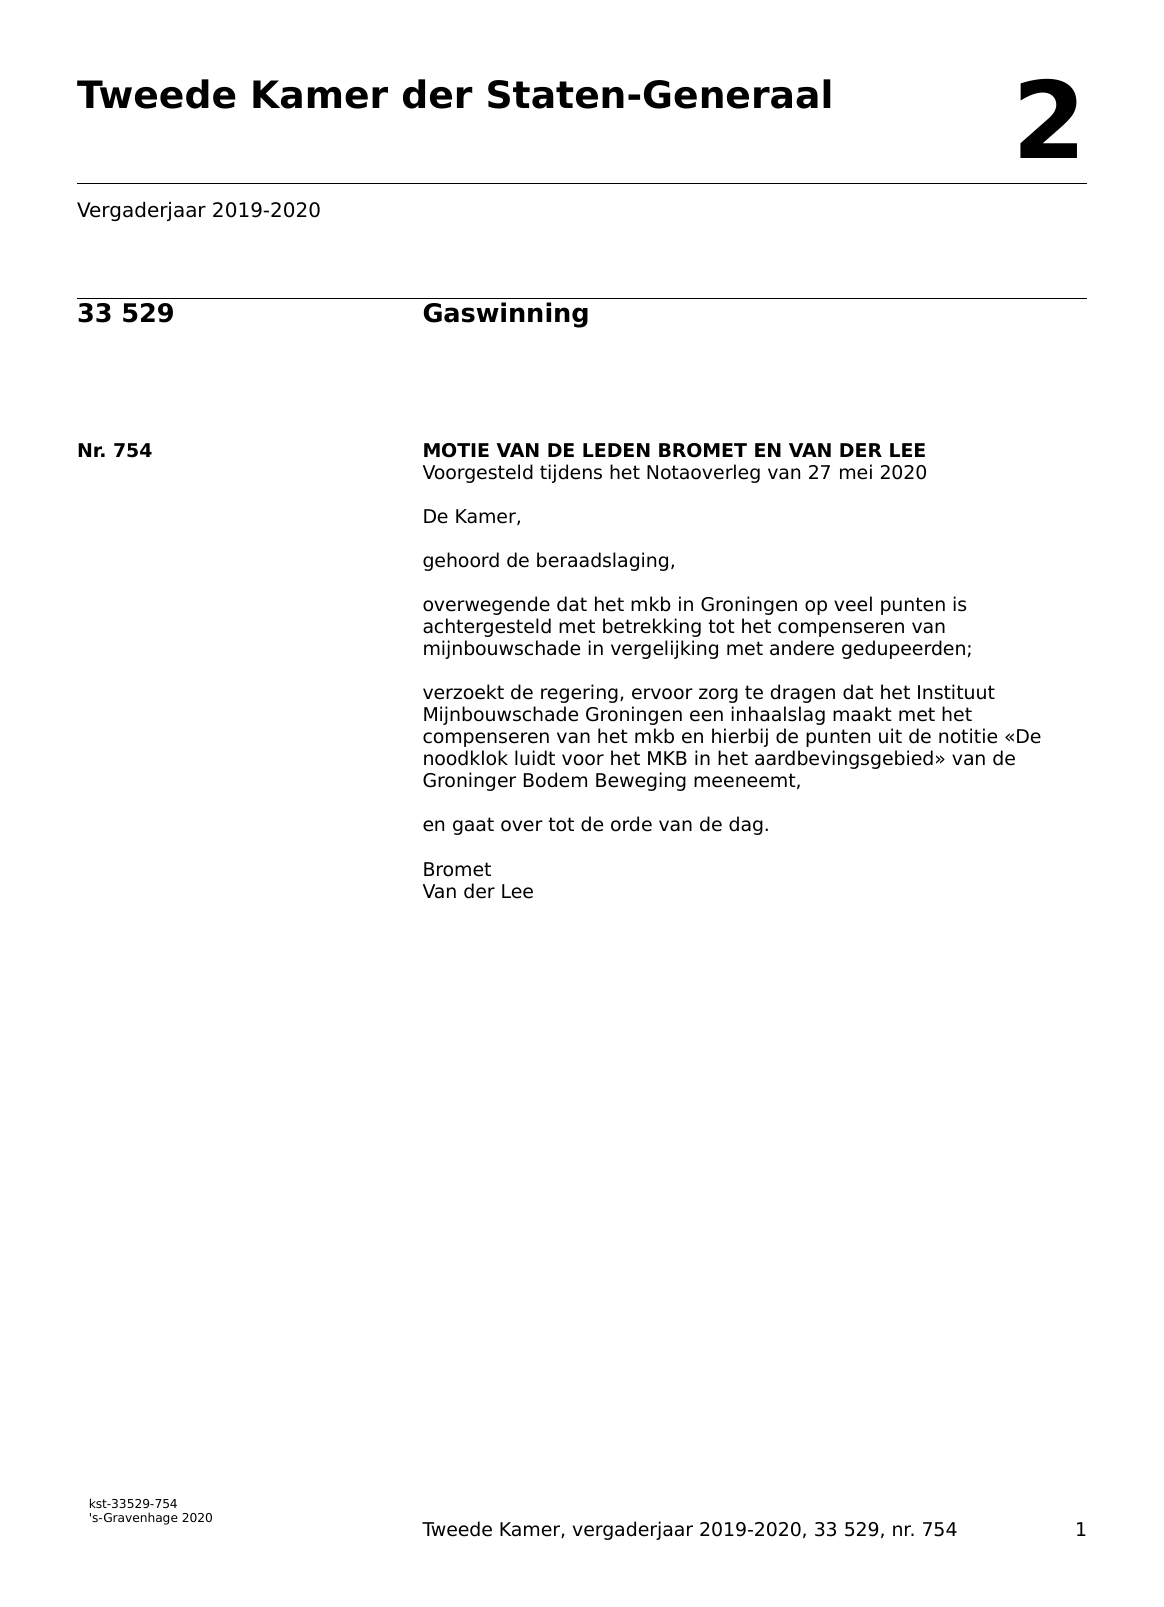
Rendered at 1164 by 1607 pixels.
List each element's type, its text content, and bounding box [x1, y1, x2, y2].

subtitle Nr. 754 MOTIE VAN DE LEDEN BROMET EN VAN DER LEE [77, 440, 1087, 462]
text 's-Gravenhage 2020 [88, 1511, 323, 1525]
subtitle 33 529 Gaswinning [77, 299, 1087, 329]
text De Kamer, [422, 506, 1087, 528]
text Voorgesteld tijdens het Notaoverleg van 27 mei 2020 [422, 462, 1087, 484]
text gehoord de beraadslaging, [422, 550, 1087, 572]
table_header Tweede Kamer der Staten-Generaal [77, 59, 886, 183]
text overwegende dat het mkb in Groningen op veel punten is achtergesteld met betrekking tot het compenseren van mijnbouwschade in vergelijking met andere gedupeerden; [422, 594, 1087, 660]
text en gaat over tot de orde van de dag. [422, 814, 1087, 836]
table_header 2 [886, 59, 1087, 183]
table_cell Vergaderjaar 2019-2020 [77, 184, 1087, 298]
text Van der Lee [422, 881, 1087, 902]
text Bromet [422, 858, 1087, 881]
text kst-33529-754 [88, 1497, 323, 1511]
text verzoekt de regering, ervoor zorg te dragen dat het Instituut Mijnbouwschade Groningen een inhaalslag maakt met het compenseren van het mkb en hierbij de punten uit de notitie «De noodklok luidt voor het MKB in het aardbevingsgebied» van de Groninger Bodem Beweging meeneemt, [422, 682, 1087, 792]
